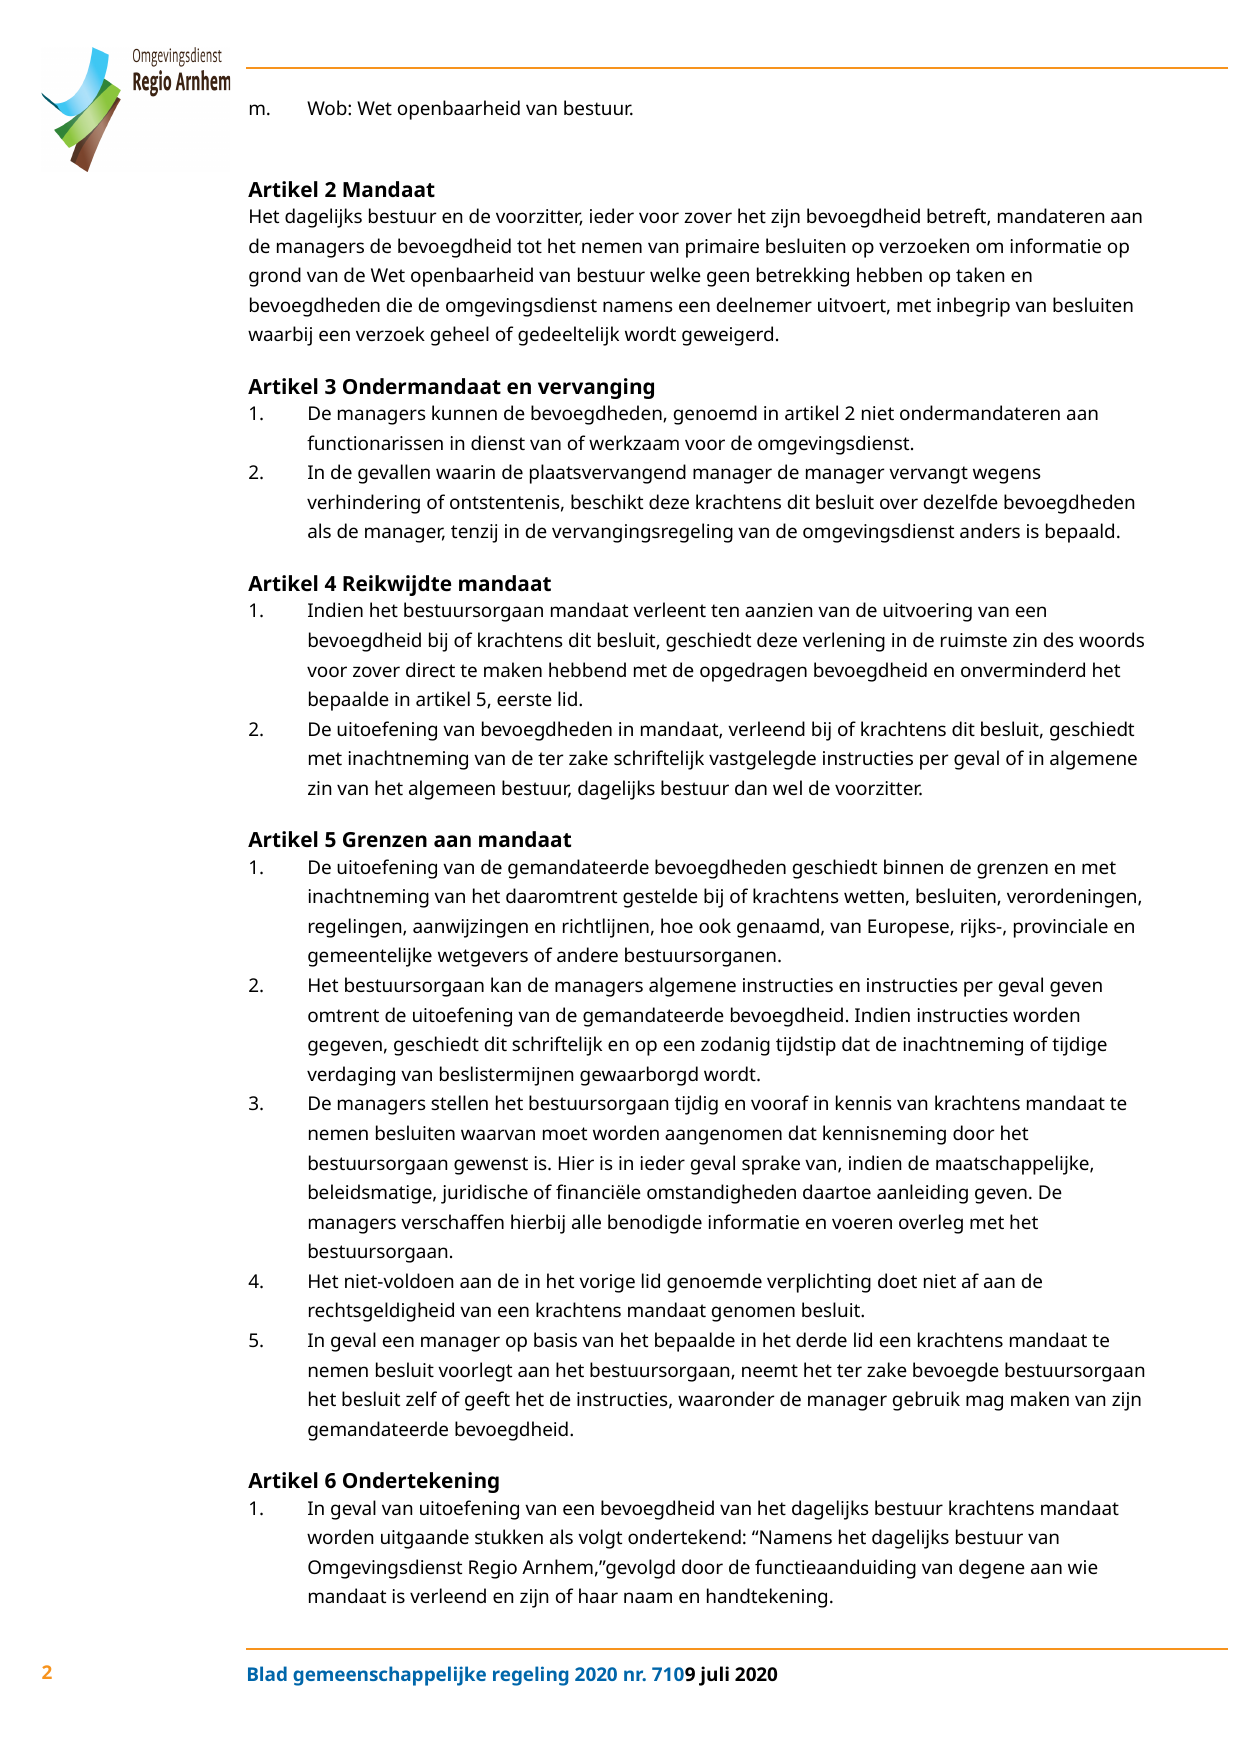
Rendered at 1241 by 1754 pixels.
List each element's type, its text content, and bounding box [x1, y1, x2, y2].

list In de gevallen waarin de plaatsvervangend manager de manager vervangt wegens verhindering of ontstentenis, beschikt deze krachtens dit besluit over dezelfde bevoegdheden als de manager, tenzij in de vervangingsregeling van de omgevingsdienst anders is bepaald. [248, 459, 1152, 544]
text Artikel 3 Ondermandaat en vervanging [248, 372, 1152, 400]
list De managers stellen het bestuursorgaan tijdig en vooraf in kennis van krachtens mandaat te nemen besluiten waarvan moet worden aangenomen dat kennisneming door het bestuursorgaan gewenst is. Hier is in ieder geval sprake van, indien de maatschappelijke, beleidsmatige, juridische of financiële omstandigheden daartoe aanleiding geven. De managers verschaffen hierbij alle benodigde informatie en voeren overleg met het bestuursorgaan. [248, 1091, 1152, 1264]
list De uitoefening van bevoegdheden in mandaat, verleend bij of krachtens dit besluit, geschiedt met inachtneming van de ter zake schriftelijk vastgelegde instructies per geval of in algemene zin van het algemeen bestuur, dagelijks bestuur dan wel de voorzitter. [248, 716, 1152, 801]
list In geval van uitoefening van een bevoegdheid van het dagelijks bestuur krachtens mandaat worden uitgaande stukken als volgt ondertekend: “Namens het dagelijks bestuur van Omgevingsdienst Regio Arnhem,”gevolgd door de functieaanduiding van degene aan wie mandaat is verleend en zijn of haar naam en handtekening. [248, 1495, 1152, 1609]
list De managers kunnen de bevoegdheden, genoemd in artikel 2 niet ondermandateren aan functionarissen in dienst van of werkzaam voor de omgevingsdienst. [248, 400, 1152, 456]
text Het dagelijks bestuur en de voorzitter, ieder voor zover het zijn bevoegdheid betreft, mandateren aan de managers de bevoegdheid tot het nemen van primaire besluiten op verzoeken om informatie op grond van de Wet openbaarheid van bestuur welke geen betrekking hebben op taken en bevoegdheden die de omgevingsdienst namens een deelnemer uitvoert, met inbegrip van besluiten waarbij een verzoek geheel of gedeeltelijk wordt geweigerd. [248, 203, 1152, 347]
list In geval een manager op basis van het bepaalde in het derde lid een krachtens mandaat te nemen besluit voorlegt aan het bestuursorgaan, neemt het ter zake bevoegde bestuursorgaan het besluit zelf of geeft het de instructies, waaronder de manager gebruik mag maken van zijn gemandateerde bevoegdheid. [248, 1327, 1152, 1442]
text Artikel 4 Reikwijdte mandaat [248, 569, 1152, 598]
text Artikel 5 Grenzen aan mandaat [248, 826, 1152, 854]
list De uitoefening van de gemandateerde bevoegdheden geschiedt binnen de grenzen en met inachtneming van het daaromtrent gestelde bij of krachtens wetten, besluiten, verordeningen, regelingen, aanwijzingen en richtlijnen, hoe ook genaamd, van Europese, rijks-, provinciale en gemeentelijke wetgevers of andere bestuursorganen. [248, 854, 1152, 968]
list Het niet-voldoen aan de in het vorige lid genoemde verplichting doet niet af aan de rechtsgeldigheid van een krachtens mandaat genomen besluit. [248, 1268, 1152, 1323]
text Artikel 2 Mandaat [248, 175, 1152, 203]
list Indien het bestuursorgaan mandaat verleent ten aanzien van de uitvoering van een bevoegdheid bij of krachtens dit besluit, geschiedt deze verlening in de ruimste zin des woords voor zover direct te maken hebbend met de opgedragen bevoegdheid en onverminderd het bepaalde in artikel 5, eerste lid. [248, 598, 1152, 712]
text Artikel 6 Ondertekening [248, 1466, 1152, 1495]
list Het bestuursorgaan kan de managers algemene instructies en instructies per geval geven omtrent de uitoefening van de gemandateerde bevoegdheid. Indien instructies worden gegeven, geschiedt dit schriftelijk en op een zodanig tijdstip dat de inachtneming of tijdige verdaging van beslistermijnen gewaarborgd wordt. [248, 972, 1152, 1087]
picture [41, 47, 231, 172]
list Wob: Wet openbaarheid van bestuur. [248, 95, 1152, 121]
